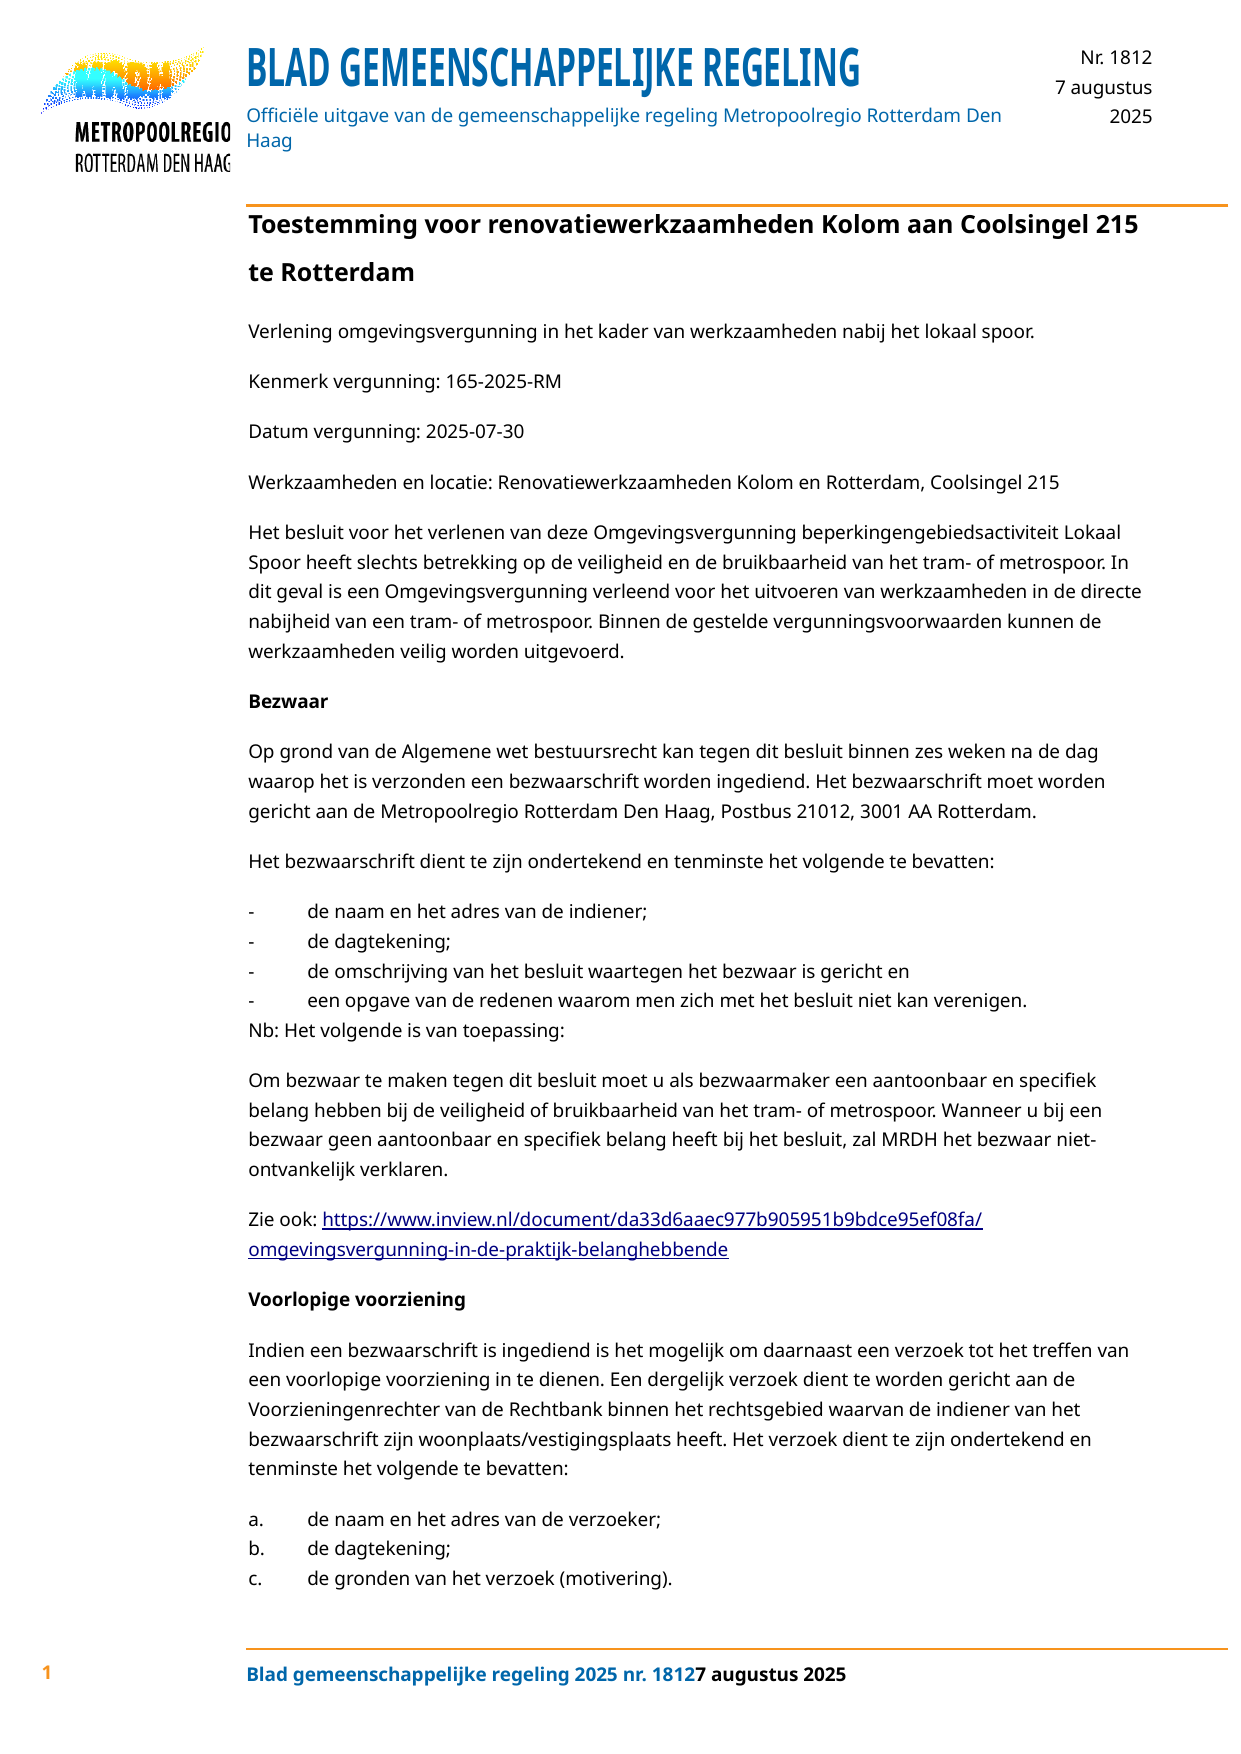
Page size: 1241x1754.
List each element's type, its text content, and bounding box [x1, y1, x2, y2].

list een opgave van de redenen waarom men zich met het besluit niet kan verenigen. [248, 987, 1152, 1013]
list de naam en het adres van de indiener; [248, 899, 1152, 924]
text Verlening omgevingsvergunning in het kader van werkzaamheden nabij het lokaal spoor. [248, 318, 1152, 344]
text Voorlopige voorziening [248, 1287, 1152, 1312]
text Datum vergunning: 2025-07-30 [248, 419, 1152, 444]
text Op grond van de Algemene wet bestuursrecht kan tegen dit besluit binnen zes weken na de dag waarop het is verzonden een bezwaarschrift worden ingediend. Het bezwaarschrift moet worden gericht aan de Metropoolregio Rotterdam Den Haag, Postbus 21012, 3001 AA Rotterdam. [248, 739, 1152, 824]
text Nb: Het volgende is van toepassing: [248, 1017, 1152, 1043]
list de dagtekening; [248, 928, 1152, 954]
list de omschrijving van het besluit waartegen het bezwaar is gericht en [248, 958, 1152, 984]
list de dagtekening; [248, 1535, 1152, 1561]
list de gronden van het verzoek (motivering). [248, 1565, 1152, 1591]
text Toestemming voor renovatiewerkzaamheden Kolom aan Coolsingel 215 te Rotterdam [248, 207, 1152, 288]
list de naam en het adres van de verzoeker; [248, 1506, 1152, 1532]
text Kenmerk vergunning: 165-2025-RM [248, 368, 1152, 394]
text Het besluit voor het verlenen van deze Omgevingsvergunning beperkingengebiedsactiviteit Lokaal Spoor heeft slechts betrekking op de veiligheid en de bruikbaarheid van het tram- of metrospoor. In dit geval is een Omgevingsvergunning verleend voor het uitvoeren van werkzaamheden in de directe nabijheid van een tram- of metrospoor. Binnen de gestelde vergunningsvoorwaarden kunnen de werkzaamheden veilig worden uitgevoerd. [248, 519, 1152, 664]
text Om bezwaar te maken tegen dit besluit moet u als bezwaarmaker een aantoonbaar en specifiek belang hebben bij de veiligheid of bruikbaarheid van het tram- of metrospoor. Wanneer u bij een bezwaar geen aantoonbaar en specifiek belang heeft bij het besluit, zal MRDH het bezwaar niet-ontvankelijk verklaren. [248, 1067, 1152, 1182]
text Het bezwaarschrift dient te zijn ondertekend en tenminste het volgende te bevatten: [248, 848, 1152, 874]
text Zie ook: https://www.inview.nl/document/da33d6aaec977b905951b9bdce95ef08fa/omgevingsvergunning-in-de-praktijk-belanghebbende [248, 1207, 1152, 1262]
text Werkzaamheden en locatie: Renovatiewerkzaamheden Kolom en Rotterdam, Coolsingel 215 [248, 469, 1152, 495]
picture [41, 47, 231, 172]
text Indien een bezwaarschrift is ingediend is het mogelijk om daarnaast een verzoek tot het treffen van een voorlopige voorziening in te dienen. Een dergelijk verzoek dient te worden gericht aan de Voorzieningenrechter van de Rechtbank binnen het rechtsgebied waarvan de indiener van het bezwaarschrift zijn woonplaats/vestigingsplaats heeft. Het verzoek dient te zijn ondertekend en tenminste het volgende te bevatten: [248, 1337, 1152, 1481]
text Bezwaar [248, 688, 1152, 714]
